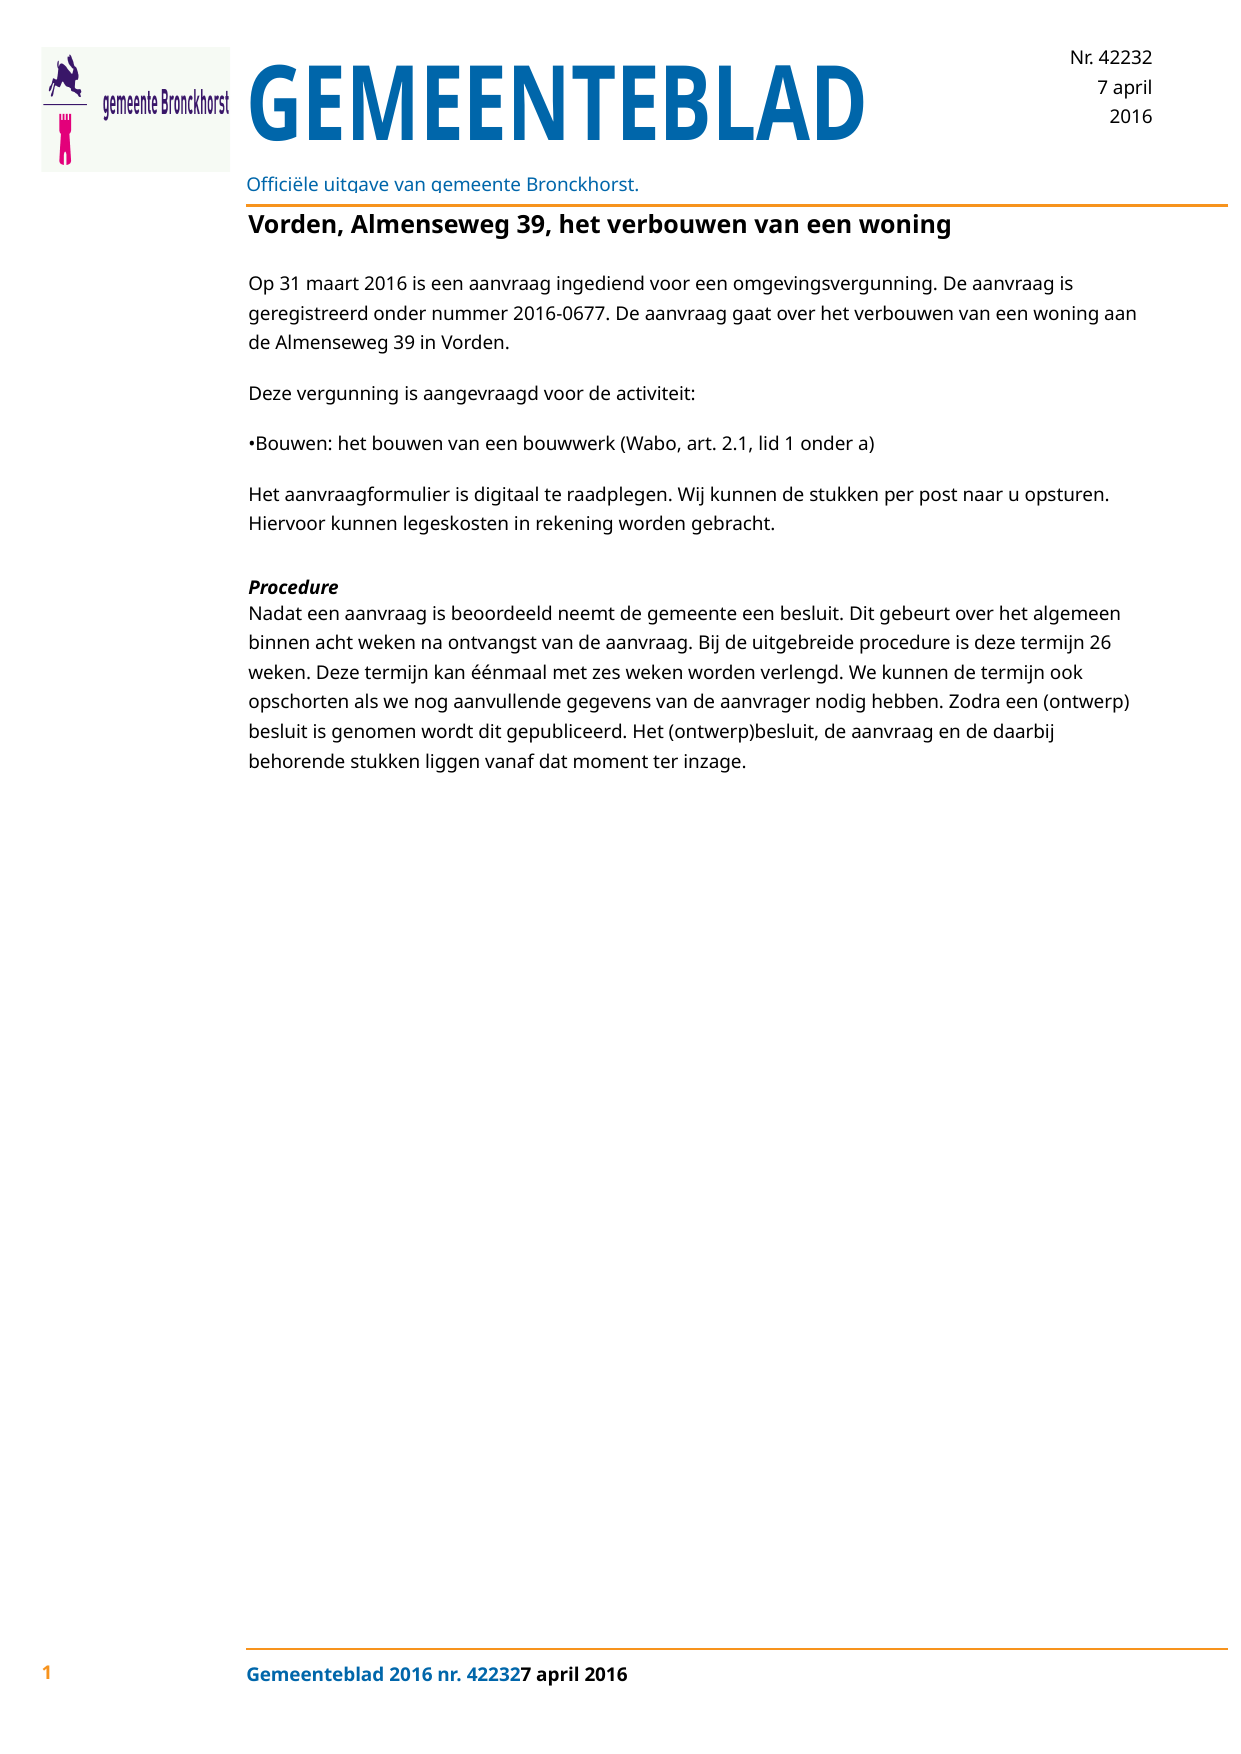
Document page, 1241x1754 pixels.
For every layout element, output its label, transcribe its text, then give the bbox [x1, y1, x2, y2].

text Nadat een aanvraag is beoordeeld neemt de gemeente een besluit. Dit gebeurt over het algemeen binnen acht weken na ontvangst van de aanvraag. Bij de uitgebreide procedure is deze termijn 26 weken. Deze termijn kan éénmaal met zes weken worden verlengd. We kunnen de termijn ook opschorten als we nog aanvullende gegevens van de aanvrager nodig hebben. Zodra een (ontwerp) besluit is genomen wordt dit gepubliceerd. Het (ontwerp)besluit, de aanvraag en de daarbij behorende stukken liggen vanaf dat moment ter inzage. [248, 600, 1152, 774]
text •Bouwen: het bouwen van een bouwwerk (Wabo, art. 2.1, lid 1 onder a) [248, 430, 1152, 456]
text Het aanvraagformulier is digitaal te raadplegen. Wij kunnen de stukken per post naar u opsturen. Hiervoor kunnen legeskosten in rekening worden gebracht. [248, 481, 1152, 536]
text Op 31 maart 2016 is een aanvraag ingediend voor een omgevingsvergunning. De aanvraag is geregistreerd onder nummer 2016-0677. De aanvraag gaat over het verbouwen van een woning aan de Almenseweg 39 in Vorden. [248, 270, 1152, 355]
text Deze vergunning is aangevraagd voor de activiteit: [248, 380, 1152, 406]
text Vorden, Almenseweg 39, het verbouwen van een woning [248, 207, 1152, 241]
picture [41, 47, 231, 172]
text Procedure [248, 574, 1152, 600]
